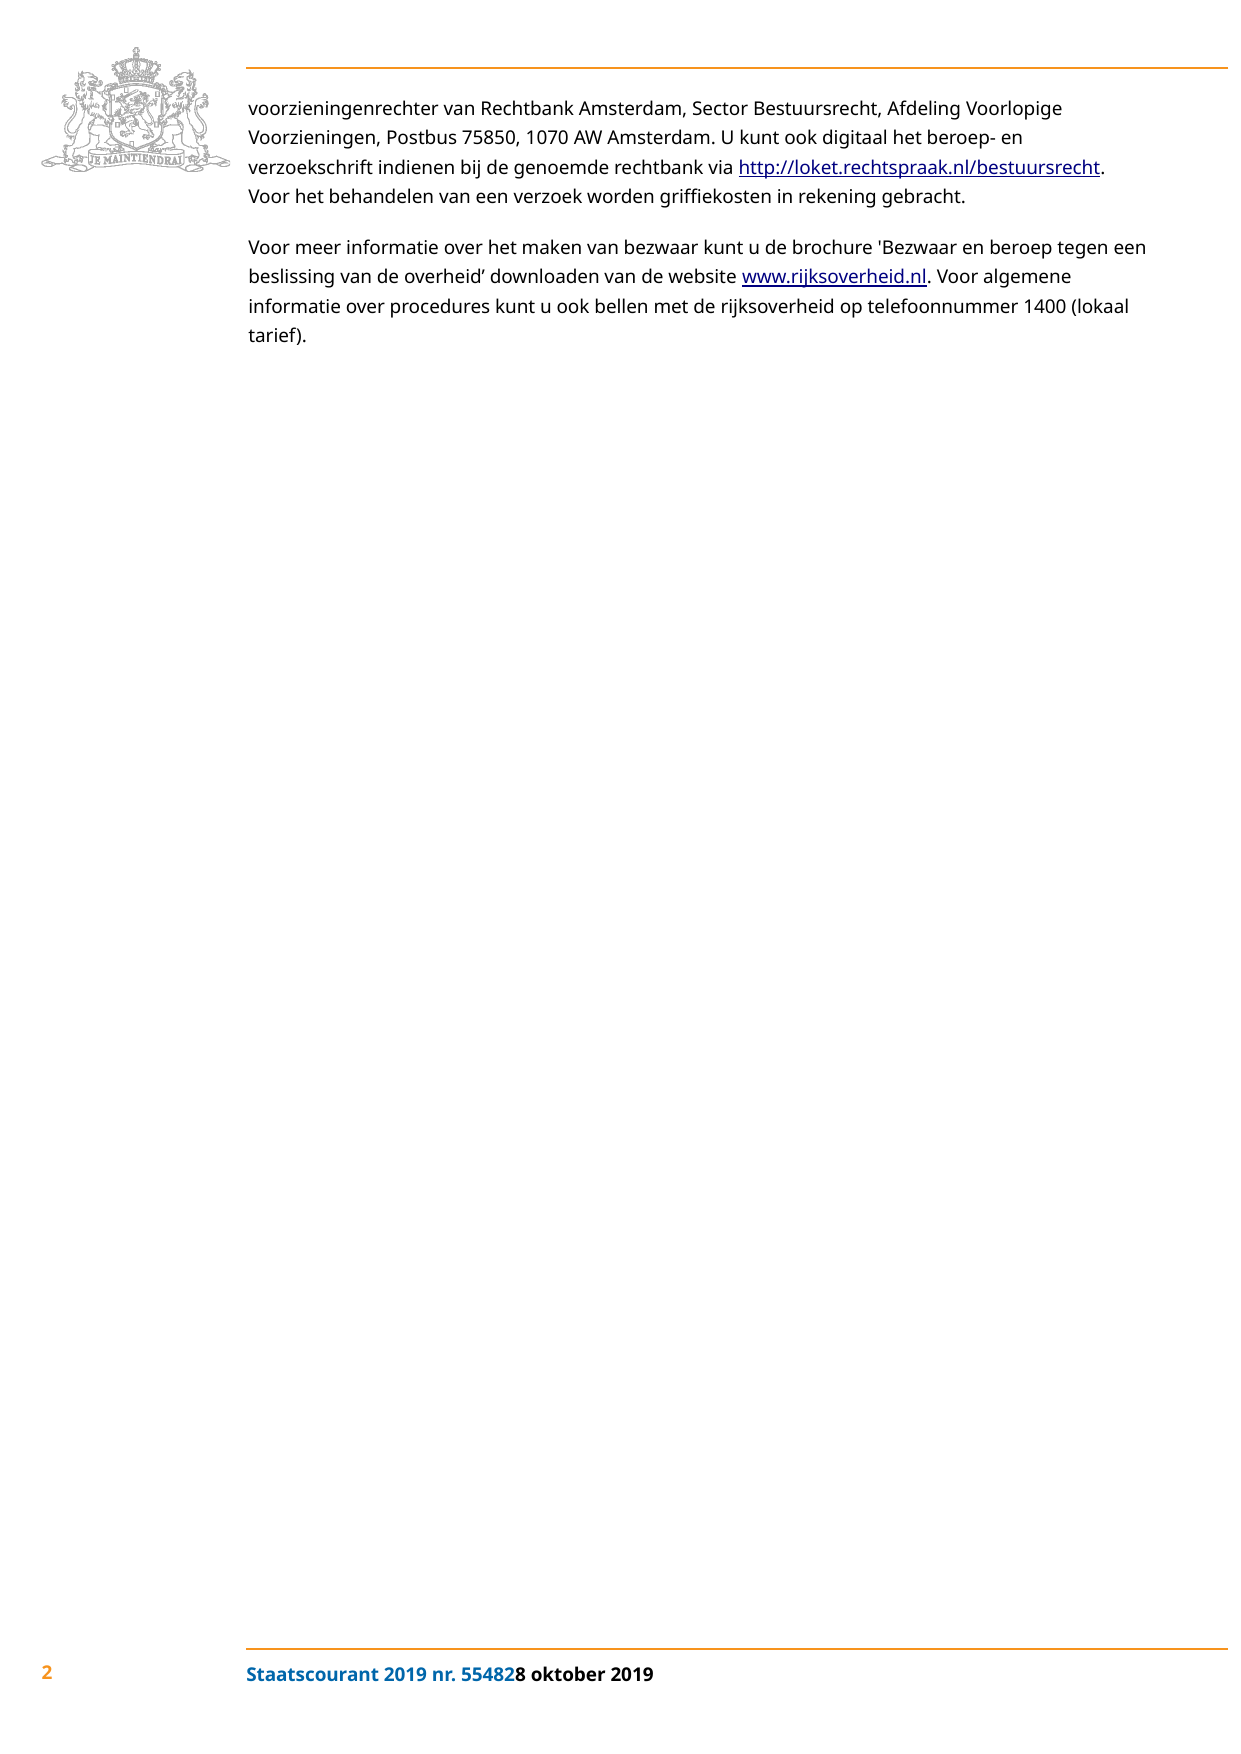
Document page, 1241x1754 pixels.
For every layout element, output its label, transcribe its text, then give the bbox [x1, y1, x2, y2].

picture [41, 47, 231, 172]
text voorzieningenrechter van Rechtbank Amsterdam, Sector Bestuursrecht, Afdeling Voorlopige Voorzieningen, Postbus 75850, 1070 AW Amsterdam. U kunt ook digitaal het beroep- en verzoekschrift indienen bij de genoemde rechtbank via http://loket.rechtspraak.nl/bestuursrecht. Voor het behandelen van een verzoek worden griffiekosten in rekening gebracht. [248, 95, 1152, 209]
text Voor meer informatie over het maken van bezwaar kunt u de brochure 'Bezwaar en beroep tegen een beslissing van de overheid’ downloaden van de website www.rijksoverheid.nl. Voor algemene informatie over procedures kunt u ook bellen met de rijksoverheid op telefoonnummer 1400 (lokaal tarief). [248, 234, 1152, 348]
